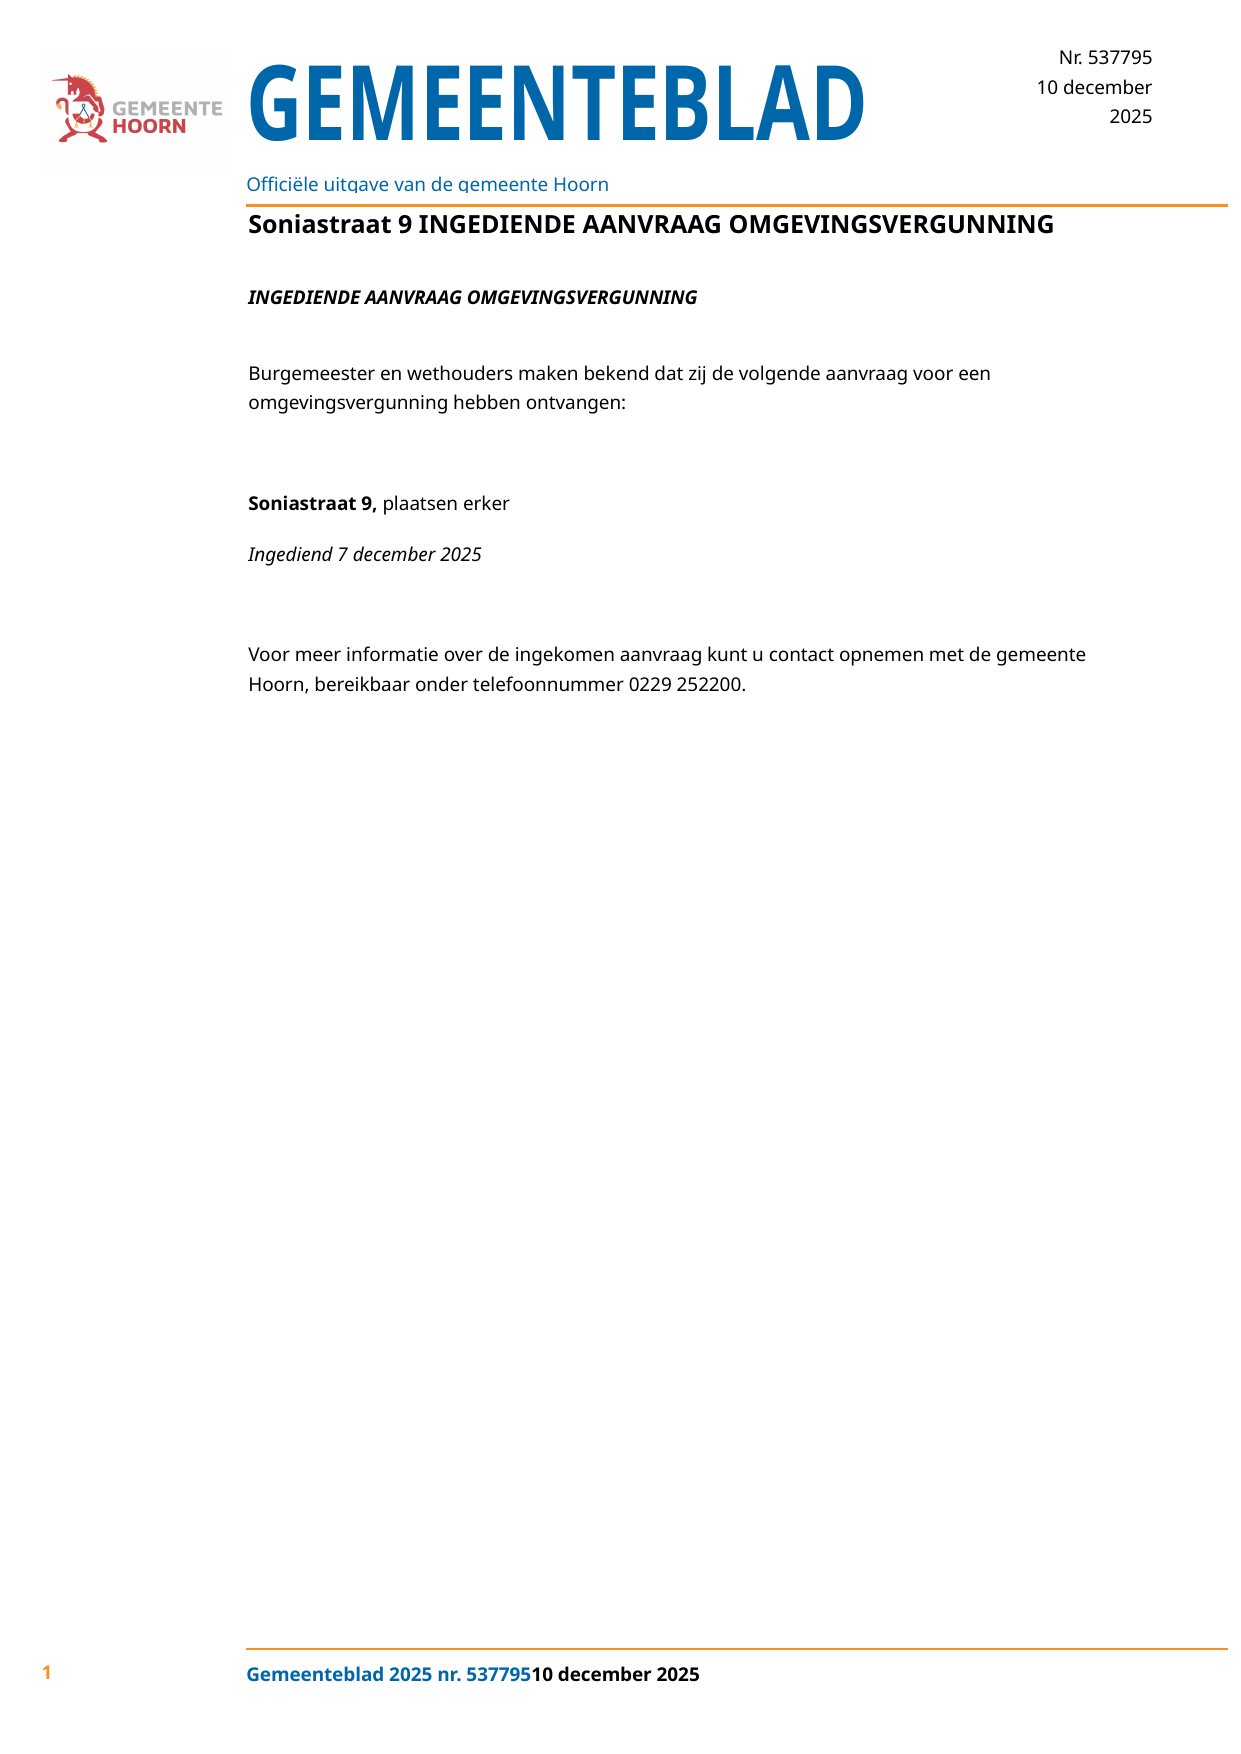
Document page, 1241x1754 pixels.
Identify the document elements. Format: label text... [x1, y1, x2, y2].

text Voor meer informatie over de ingekomen aanvraag kunt u contact opnemen met de gemeente Hoorn, bereikbaar onder telefoonnummer 0229 252200. [248, 642, 1152, 697]
text Soniastraat 9 INGEDIENDE AANVRAAG OMGEVINGSVERGUNNING [248, 207, 1152, 241]
text Soniastraat 9, plaatsen erker [248, 490, 1152, 516]
text Ingediend 7 december 2025 [248, 541, 1152, 567]
picture [41, 47, 231, 172]
text INGEDIENDE AANVRAAG OMGEVINGSVERGUNNING [248, 284, 1152, 309]
text Burgemeester en wethouders maken bekend dat zij de volgende aanvraag voor een omgevingsvergunning hebben ontvangen: [248, 360, 1152, 415]
